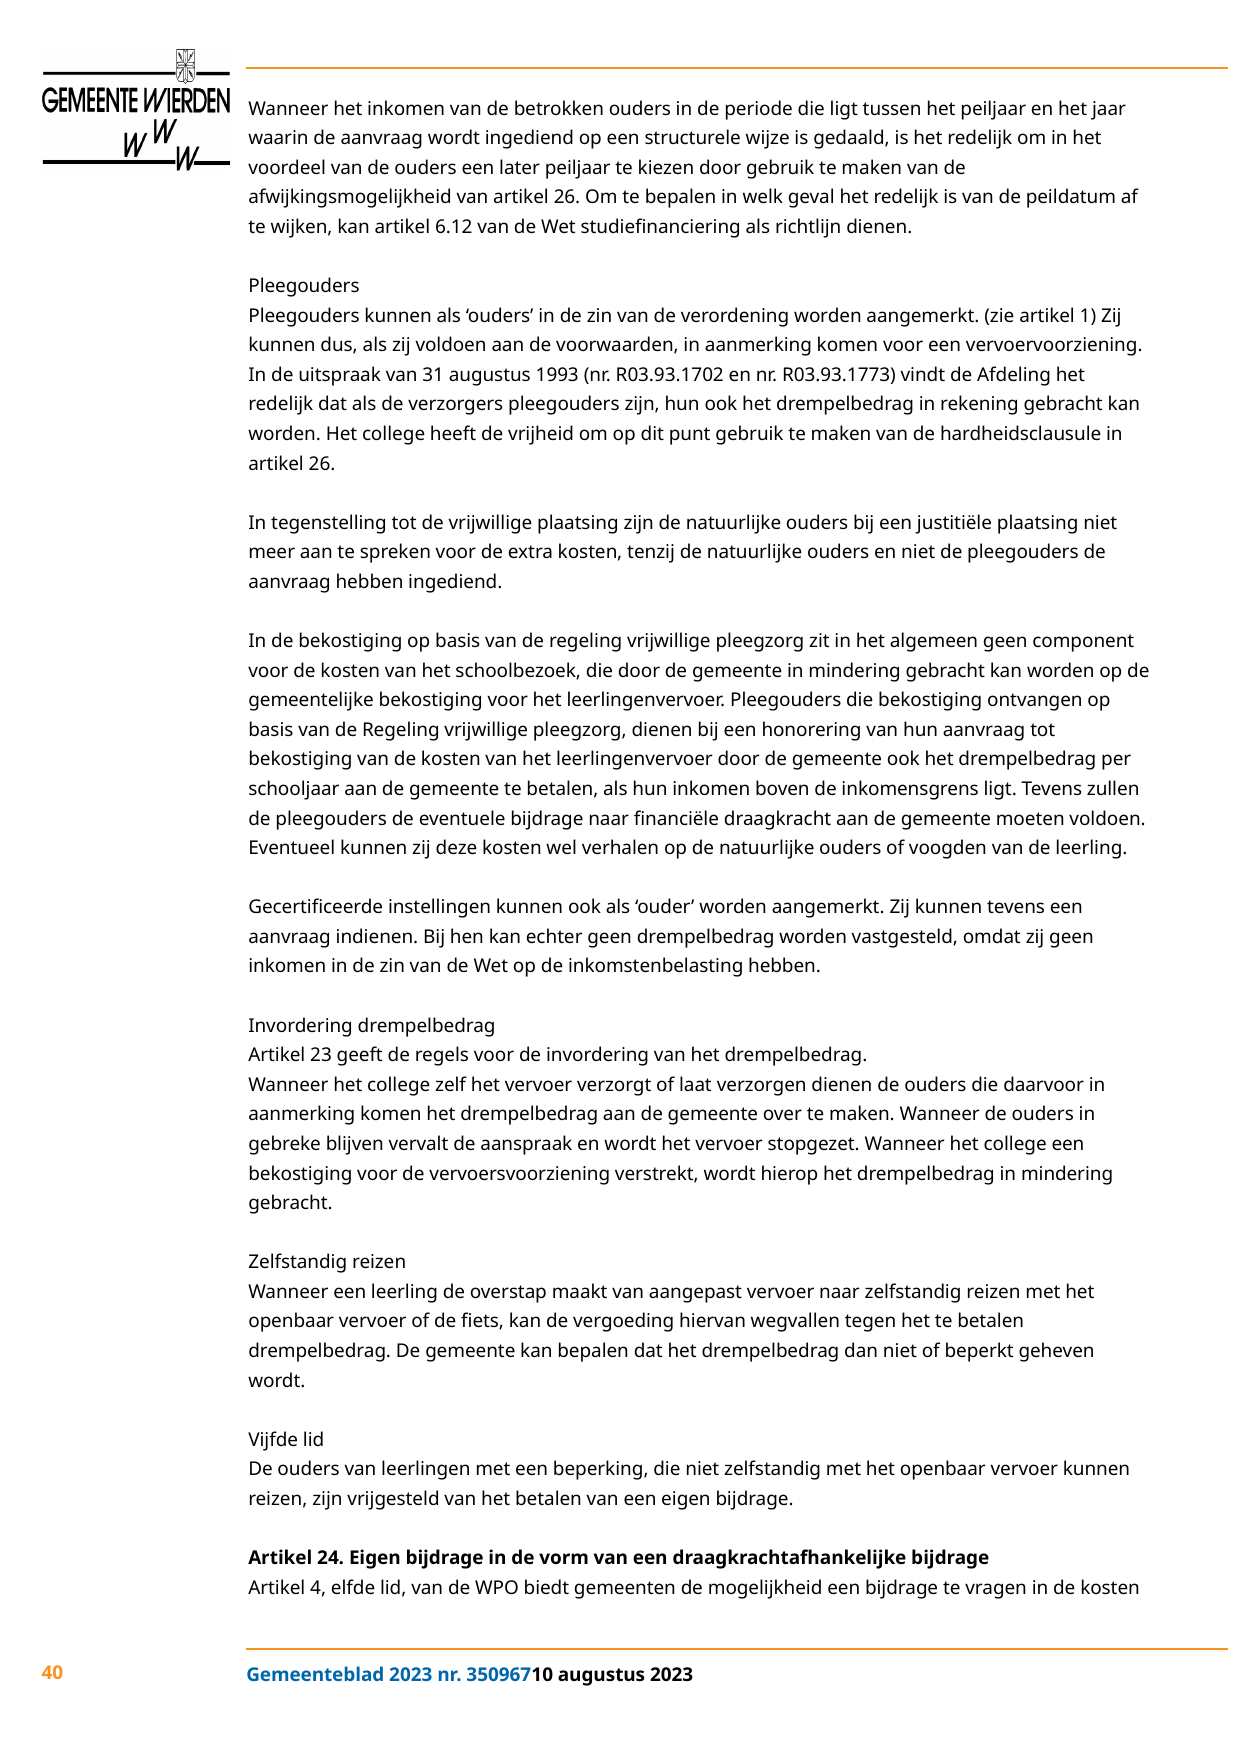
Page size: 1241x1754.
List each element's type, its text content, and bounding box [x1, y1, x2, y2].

text Zelfstandig reizen [248, 1248, 1152, 1274]
text In de bekostiging op basis van de regeling vrijwillige pleegzorg zit in het algemeen geen component voor de kosten van het schoolbezoek, die door de gemeente in mindering gebracht kan worden op de gemeentelijke bekostiging voor het leerlingenvervoer. Pleegouders die bekostiging ontvangen op basis van de Regeling vrijwillige pleegzorg, dienen bij een honorering van hun aanvraag tot bekostiging van de kosten van het leerlingenvervoer door de gemeente ook het drempelbedrag per schooljaar aan de gemeente te betalen, als hun inkomen boven de inkomensgrens ligt. Tevens zullen de pleegouders de eventuele bijdrage naar financiële draagkracht aan de gemeente moeten voldoen. Eventueel kunnen zij deze kosten wel verhalen op de natuurlijke ouders of voogden van de leerling. [248, 627, 1152, 860]
picture [41, 47, 231, 172]
text Pleegouders [248, 272, 1152, 298]
text Artikel 24. Eigen bijdrage in de vorm van een draagkrachtafhankelijke bijdrage [248, 1544, 1152, 1570]
text Wanneer het inkomen van de betrokken ouders in de periode die ligt tussen het peiljaar en het jaar waarin de aanvraag wordt ingediend op een structurele wijze is gedaald, is het redelijk om in het voordeel van de ouders een later peiljaar te kiezen door gebruik te maken van de afwijkingsmogelijkheid van artikel 26. Om te bepalen in welk geval het redelijk is van de peildatum af te wijken, kan artikel 6.12 van de Wet studiefinanciering als richtlijn dienen. [248, 95, 1152, 239]
text Gecertificeerde instellingen kunnen ook als ‘ouder’ worden aangemerkt. Zij kunnen tevens een aanvraag indienen. Bij hen kan echter geen drempelbedrag worden vastgesteld, omdat zij geen inkomen in de zin van de Wet op de inkomstenbelasting hebben. [248, 893, 1152, 978]
text In tegenstelling tot de vrijwillige plaatsing zijn de natuurlijke ouders bij een justitiële plaatsing niet meer aan te spreken voor de extra kosten, tenzij de natuurlijke ouders en niet de pleegouders de aanvraag hebben ingediend. [248, 509, 1152, 594]
text Artikel 23 geeft de regels voor de invordering van het drempelbedrag. [248, 1041, 1152, 1067]
text Pleegouders kunnen als ‘ouders’ in de zin van de verordening worden aangemerkt. (zie artikel 1) Zij kunnen dus, als zij voldoen aan de voorwaarden, in aanmerking komen voor een vervoervoorziening. In de uitspraak van 31 augustus 1993 (nr. R03.93.1702 en nr. R03.93.1773) vindt de Afdeling het redelijk dat als de verzorgers pleegouders zijn, hun ook het drempelbedrag in rekening gebracht kan worden. Het college heeft de vrijheid om op dit punt gebruik te maken van de hardheidsclausule in artikel 26. [248, 302, 1152, 476]
text Vijfde lid [248, 1426, 1152, 1452]
text Wanneer het college zelf het vervoer verzorgt of laat verzorgen dienen de ouders die daarvoor in aanmerking komen het drempelbedrag aan de gemeente over te maken. Wanneer de ouders in gebreke blijven vervalt de aanspraak en wordt het vervoer stopgezet. Wanneer het college een bekostiging voor de vervoersvoorziening verstrekt, wordt hierop het drempelbedrag in mindering gebracht. [248, 1071, 1152, 1215]
text Artikel 4, elfde lid, van de WPO biedt gemeenten de mogelijkheid een bijdrage te vragen in de kosten [248, 1574, 1152, 1600]
text De ouders van leerlingen met een beperking, die niet zelfstandig met het openbaar vervoer kunnen reizen, zijn vrijgesteld van het betalen van een eigen bijdrage. [248, 1456, 1152, 1511]
text Invordering drempelbedrag [248, 1012, 1152, 1038]
text Wanneer een leerling de overstap maakt van aangepast vervoer naar zelfstandig reizen met het openbaar vervoer of de fiets, kan de vergoeding hiervan wegvallen tegen het te betalen drempelbedrag. De gemeente kan bepalen dat het drempelbedrag dan niet of beperkt geheven wordt. [248, 1278, 1152, 1393]
